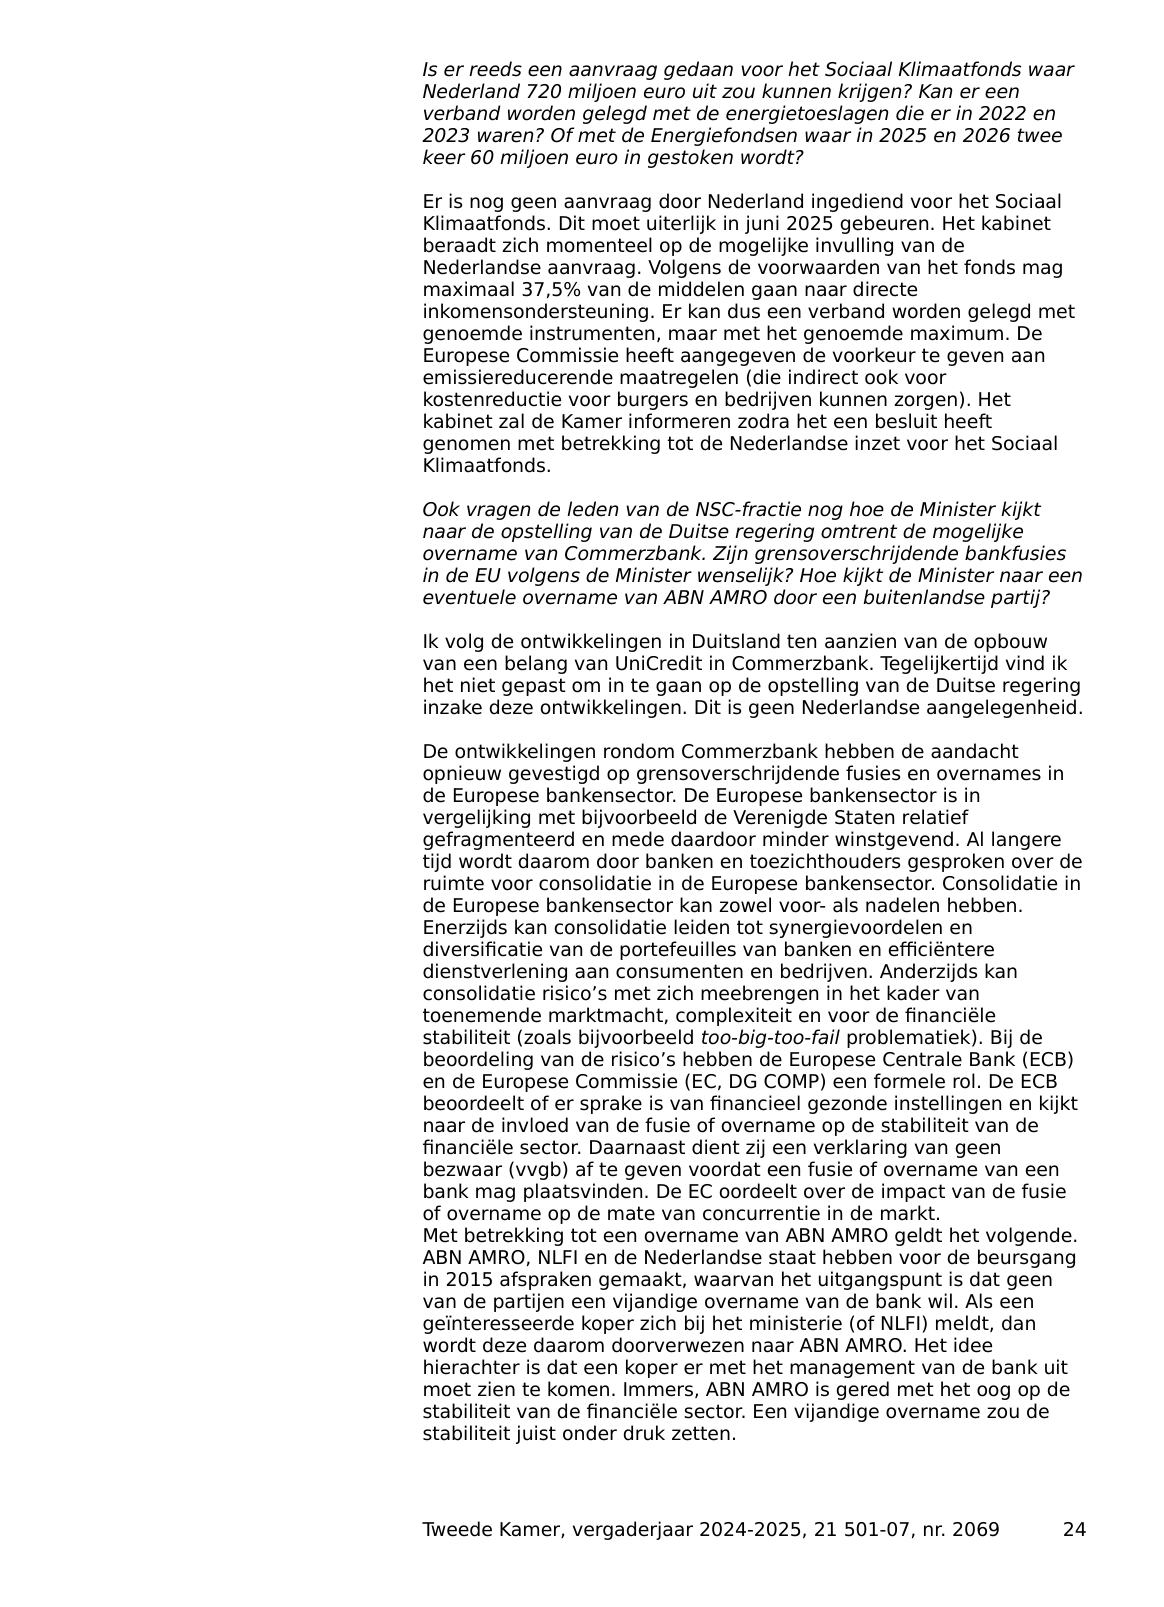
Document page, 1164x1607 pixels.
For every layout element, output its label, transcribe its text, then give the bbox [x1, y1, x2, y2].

text Met betrekking tot een overname van ABN AMRO geldt het volgende. ABN AMRO, NLFI en de Nederlandse staat hebben voor de beursgang in 2015 afspraken gemaakt, waarvan het uitgangspunt is dat geen van de partijen een vijandige overname van de bank wil. Als een geïnteresseerde koper zich bij het ministerie (of NLFI) meldt, dan wordt deze daarom doorverwezen naar ABN AMRO. Het idee hierachter is dat een koper er met het management van de bank uit moet zien te komen. Immers, ABN AMRO is gered met het oog op de stabiliteit van de financiële sector. Een vijandige overname zou de stabiliteit juist onder druk zetten. [422, 1225, 1087, 1444]
text Is er reeds een aanvraag gedaan voor het Sociaal Klimaatfonds waar Nederland 720 miljoen euro uit zou kunnen krijgen? Kan er een verband worden gelegd met de energietoeslagen die er in 2022 en 2023 waren? Of met de Energiefondsen waar in 2025 en 2026 twee keer 60 miljoen euro in gestoken wordt? [422, 59, 1087, 169]
text Ik volg de ontwikkelingen in Duitsland ten aanzien van de opbouw van een belang van UniCredit in Commerzbank. Tegelijkertijd vind ik het niet gepast om in te gaan op de opstelling van de Duitse regering inzake deze ontwikkelingen. Dit is geen Nederlandse aangelegenheid. [422, 631, 1087, 719]
text Er is nog geen aanvraag door Nederland ingediend voor het Sociaal Klimaatfonds. Dit moet uiterlijk in juni 2025 gebeuren. Het kabinet beraadt zich momenteel op de mogelijke invulling van de Nederlandse aanvraag. Volgens de voorwaarden van het fonds mag maximaal 37,5% van de middelen gaan naar directe inkomensondersteuning. Er kan dus een verband worden gelegd met genoemde instrumenten, maar met het genoemde maximum. De Europese Commissie heeft aangegeven de voorkeur te geven aan emissiereducerende maatregelen (die indirect ook voor kostenreductie voor burgers en bedrijven kunnen zorgen). Het kabinet zal de Kamer informeren zodra het een besluit heeft genomen met betrekking tot de Nederlandse inzet voor het Sociaal Klimaatfonds. [422, 191, 1087, 477]
text De ontwikkelingen rondom Commerzbank hebben de aandacht opnieuw gevestigd op grensoverschrijdende fusies en overnames in de Europese bankensector. De Europese bankensector is in vergelijking met bijvoorbeeld de Verenigde Staten relatief gefragmenteerd en mede daardoor minder winstgevend. Al langere tijd wordt daarom door banken en toezichthouders gesproken over de ruimte voor consolidatie in de Europese bankensector. Consolidatie in de Europese bankensector kan zowel voor- als nadelen hebben. Enerzijds kan consolidatie leiden tot synergievoordelen en diversificatie van de portefeuilles van banken en efficiëntere dienstverlening aan consumenten en bedrijven. Anderzijds kan consolidatie risico’s met zich meebrengen in het kader van toenemende marktmacht, complexiteit en voor de financiële stabiliteit (zoals bijvoorbeeld too-big-too-fail problematiek). Bij de beoordeling van de risico’s hebben de Europese Centrale Bank (ECB) en de Europese Commissie (EC, DG COMP) een formele rol. De ECB beoordeelt of er sprake is van financieel gezonde instellingen en kijkt naar de invloed van de fusie of overname op de stabiliteit van de financiële sector. Daarnaast dient zij een verklaring van geen bezwaar (vvgb) af te geven voordat een fusie of overname van een bank mag plaatsvinden. De EC oordeelt over de impact van de fusie of overname op de mate van concurrentie in de markt. [422, 741, 1087, 1225]
text Ook vragen de leden van de NSC-fractie nog hoe de Minister kijkt naar de opstelling van de Duitse regering omtrent de mogelijke overname van Commerzbank. Zijn grensoverschrijdende bankfusies in de EU volgens de Minister wenselijk? Hoe kijkt de Minister naar een eventuele overname van ABN AMRO door een buitenlandse partij? [422, 499, 1087, 609]
